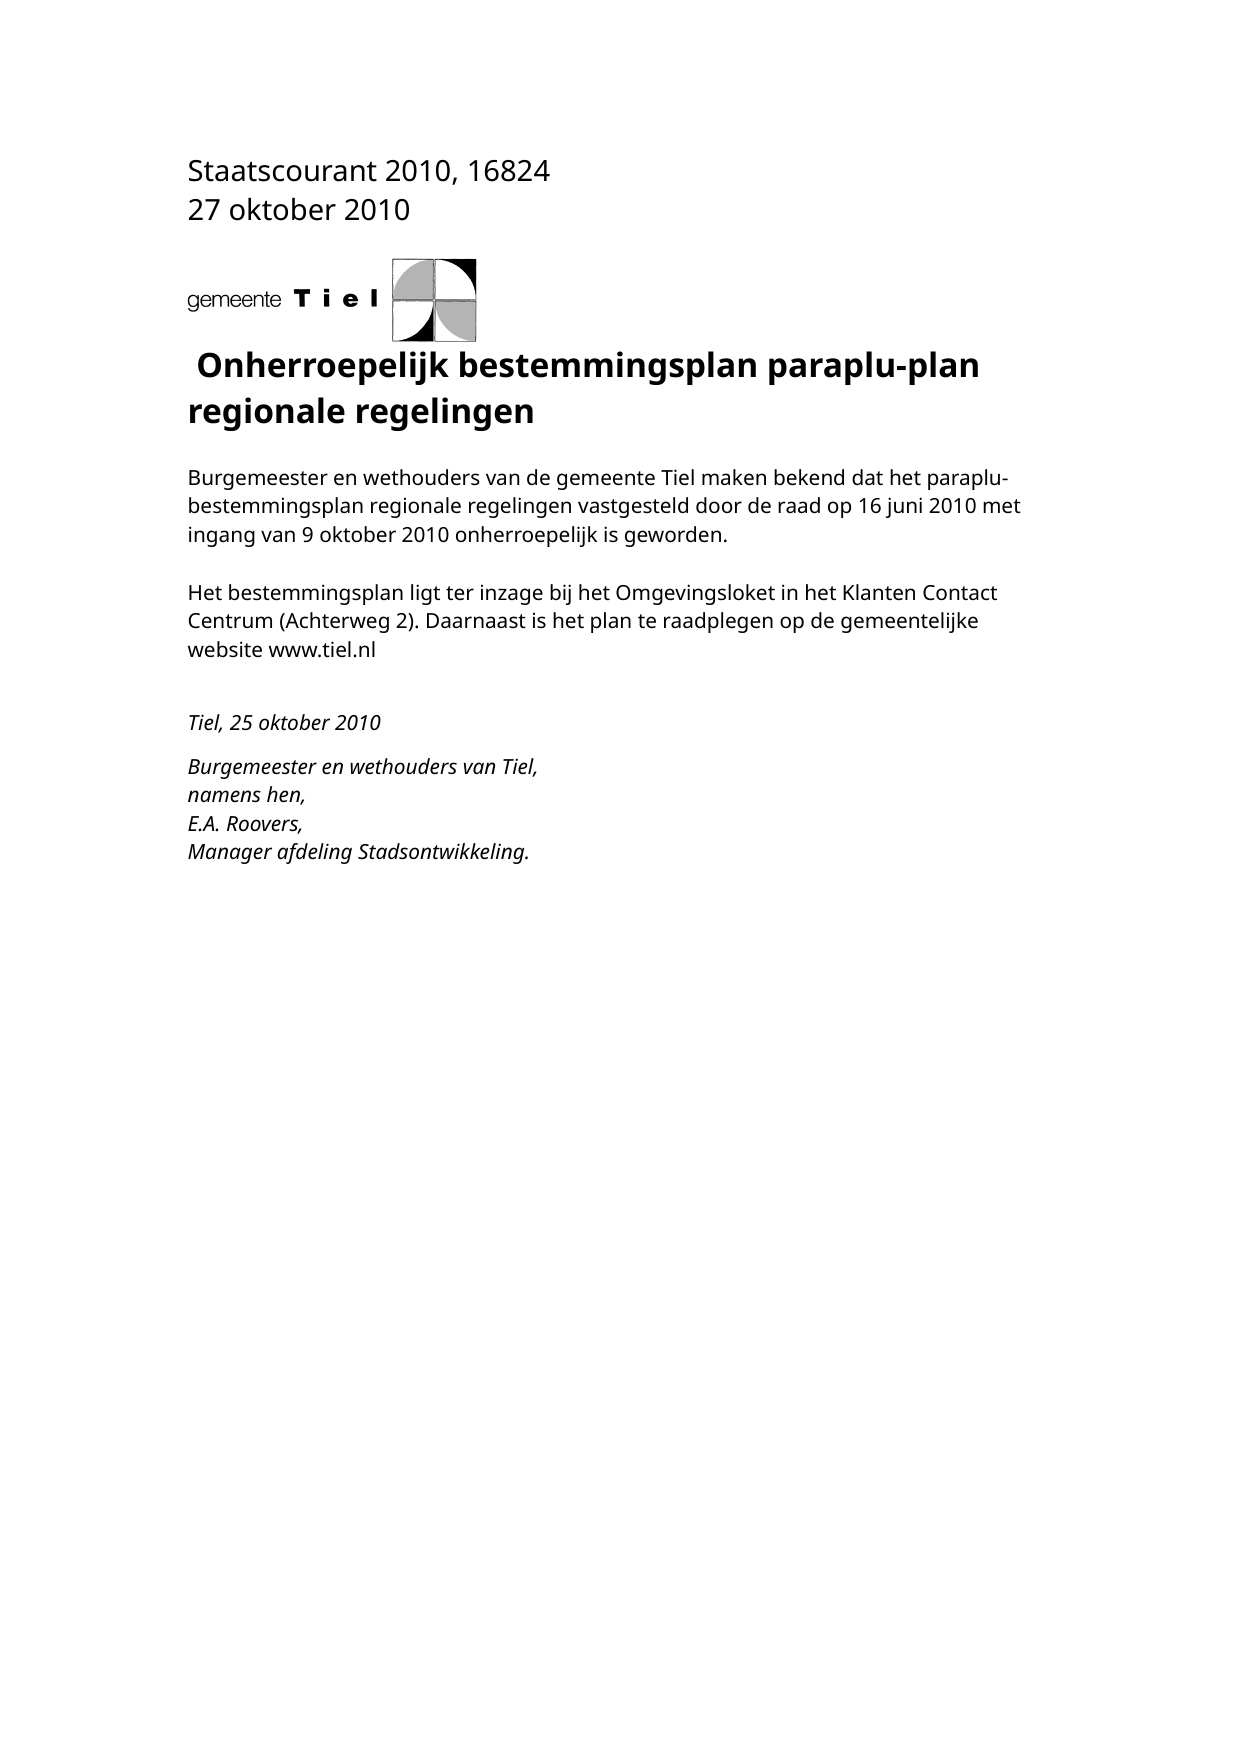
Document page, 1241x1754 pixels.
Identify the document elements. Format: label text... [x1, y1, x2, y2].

text Manager afdeling Stadsontwikkeling. [187, 837, 1053, 866]
text Tiel, 25 oktober 2010 [187, 708, 1053, 737]
text namens hen, [187, 780, 1053, 809]
text Burgemeester en wethouders van Tiel, [187, 752, 1053, 780]
picture [187, 258, 477, 342]
text Staatscourant 2010, 16824 [187, 150, 1053, 190]
text Het bestemmingsplan ligt ter inzage bij het Omgevingsloket in het Klanten Contact Centrum (Achterweg 2). Daarnaast is het plan te raadplegen op de gemeentelijke website www.tiel.nl [187, 578, 1053, 663]
subtitle Onherroepelijk bestemmingsplan paraplu-plan regionale regelingen [187, 271, 1053, 433]
text 27 oktober 2010 [187, 190, 1053, 229]
text Burgemeester en wethouders van de gemeente Tiel maken bekend dat het paraplu-bestemmingsplan regionale regelingen vastgesteld door de raad op 16 juni 2010 met ingang van 9 oktober 2010 onherroepelijk is geworden. [187, 463, 1053, 548]
text E.A. Roovers, [187, 809, 1053, 837]
